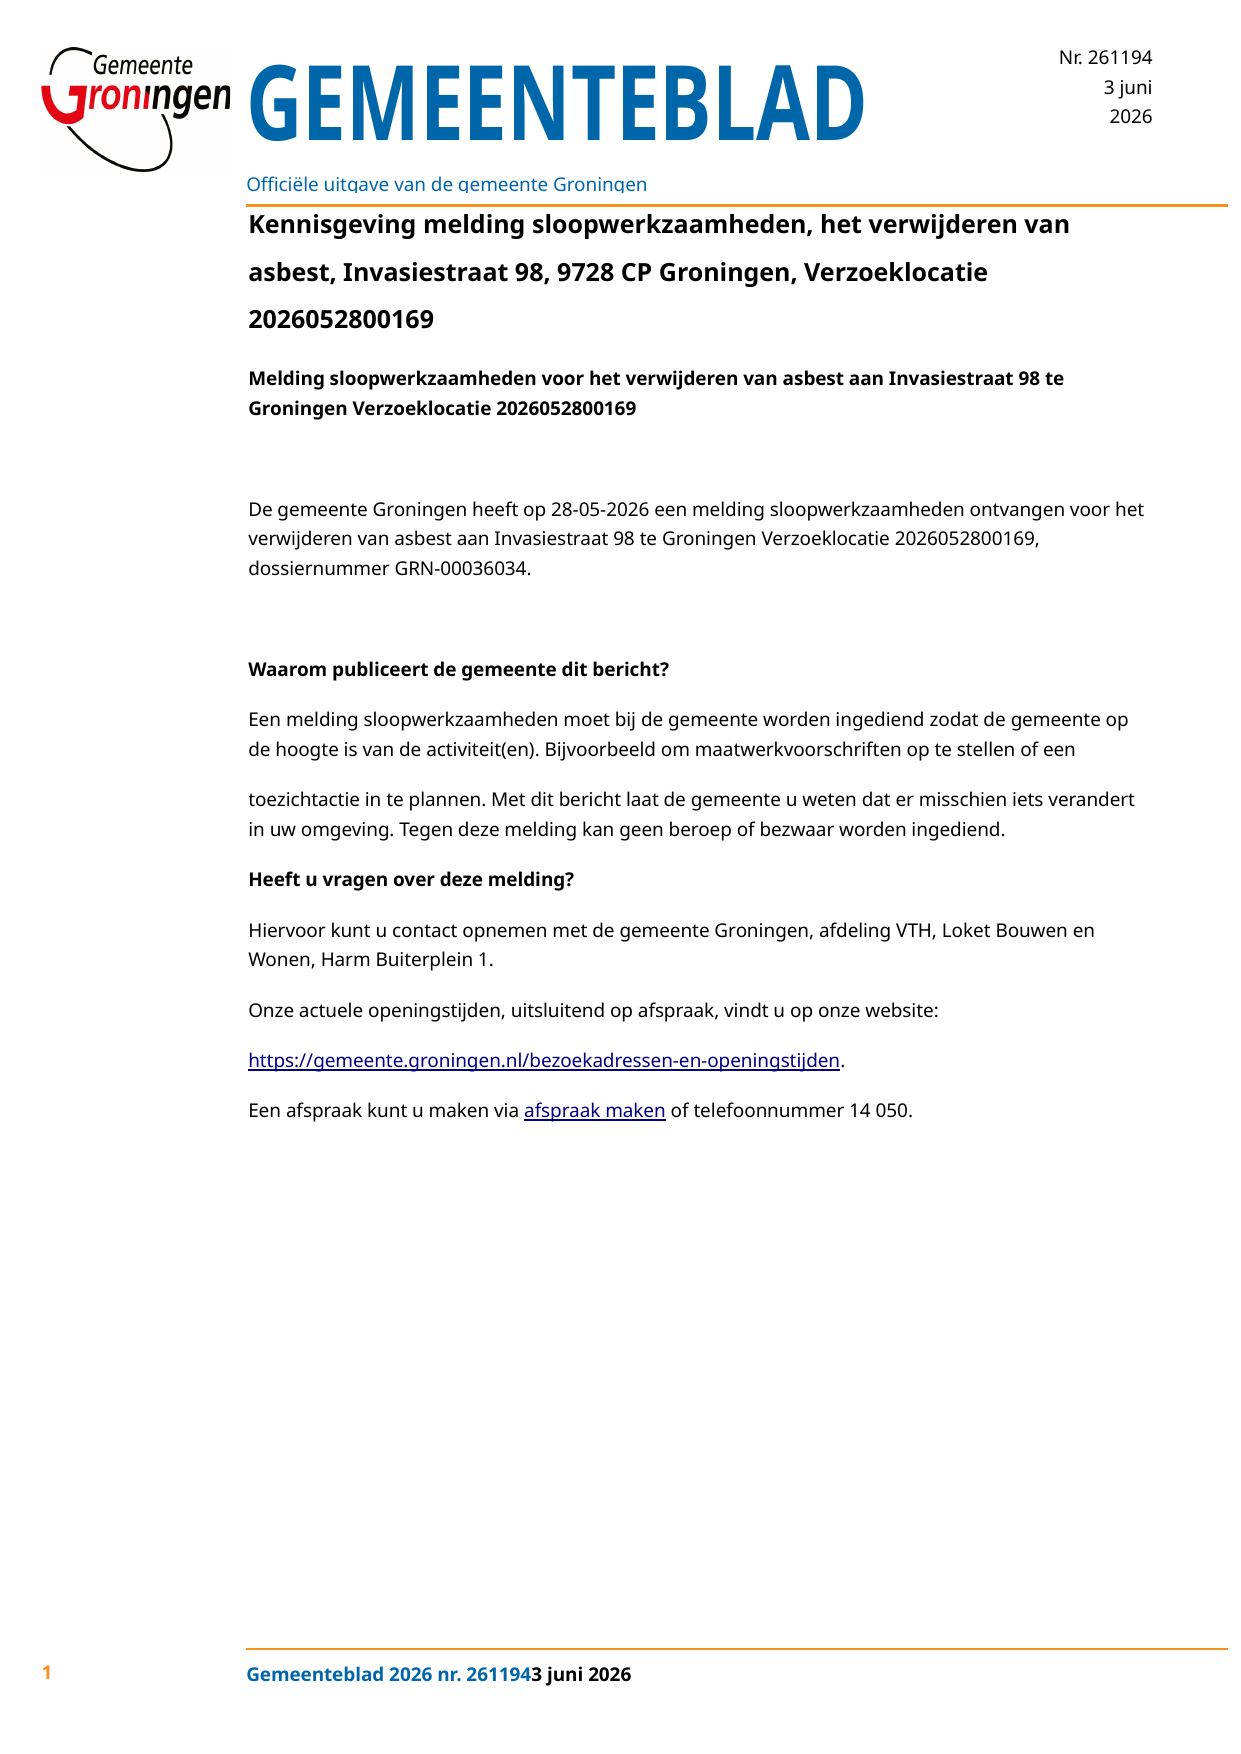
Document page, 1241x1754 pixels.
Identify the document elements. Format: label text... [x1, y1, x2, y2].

text Hiervoor kunt u contact opnemen met de gemeente Groningen, afdeling VTH, Loket Bouwen en Wonen, Harm Buiterplein 1. [248, 917, 1152, 972]
text De gemeente Groningen heeft op 28-05-2026 een melding sloopwerkzaamheden ontvangen voor het verwijderen van asbest aan Invasiestraat 98 te Groningen Verzoeklocatie 2026052800169, dossiernummer GRN-00036034. [248, 496, 1152, 581]
picture [41, 47, 231, 172]
text Waarom publiceert de gemeente dit bericht? [248, 656, 1152, 682]
text Melding sloopwerkzaamheden voor het verwijderen van asbest aan Invasiestraat 98 te Groningen Verzoeklocatie 2026052800169 [248, 366, 1152, 421]
text Onze actuele openingstijden, uitsluitend op afspraak, vindt u op onze website: [248, 997, 1152, 1022]
text https://gemeente.groningen.nl/bezoekadressen-en-openingstijden. [248, 1047, 1152, 1073]
text Een afspraak kunt u maken via afspraak maken of telefoonnummer 14 050. [248, 1098, 1152, 1123]
text Een melding sloopwerkzaamheden moet bij de gemeente worden ingediend zodat de gemeente op de hoogte is van de activiteit(en). Bijvoorbeeld om maatwerkvoorschriften op te stellen of een [248, 706, 1152, 762]
text Kennisgeving melding sloopwerkzaamheden, het verwijderen van asbest, Invasiestraat 98, 9728 CP Groningen, Verzoeklocatie 2026052800169 [248, 207, 1152, 336]
text Heeft u vragen over deze melding? [248, 866, 1152, 892]
text toezichtactie in te plannen. Met dit bericht laat de gemeente u weten dat er misschien iets verandert in uw omgeving. Tegen deze melding kan geen beroep of bezwaar worden ingediend. [248, 786, 1152, 842]
